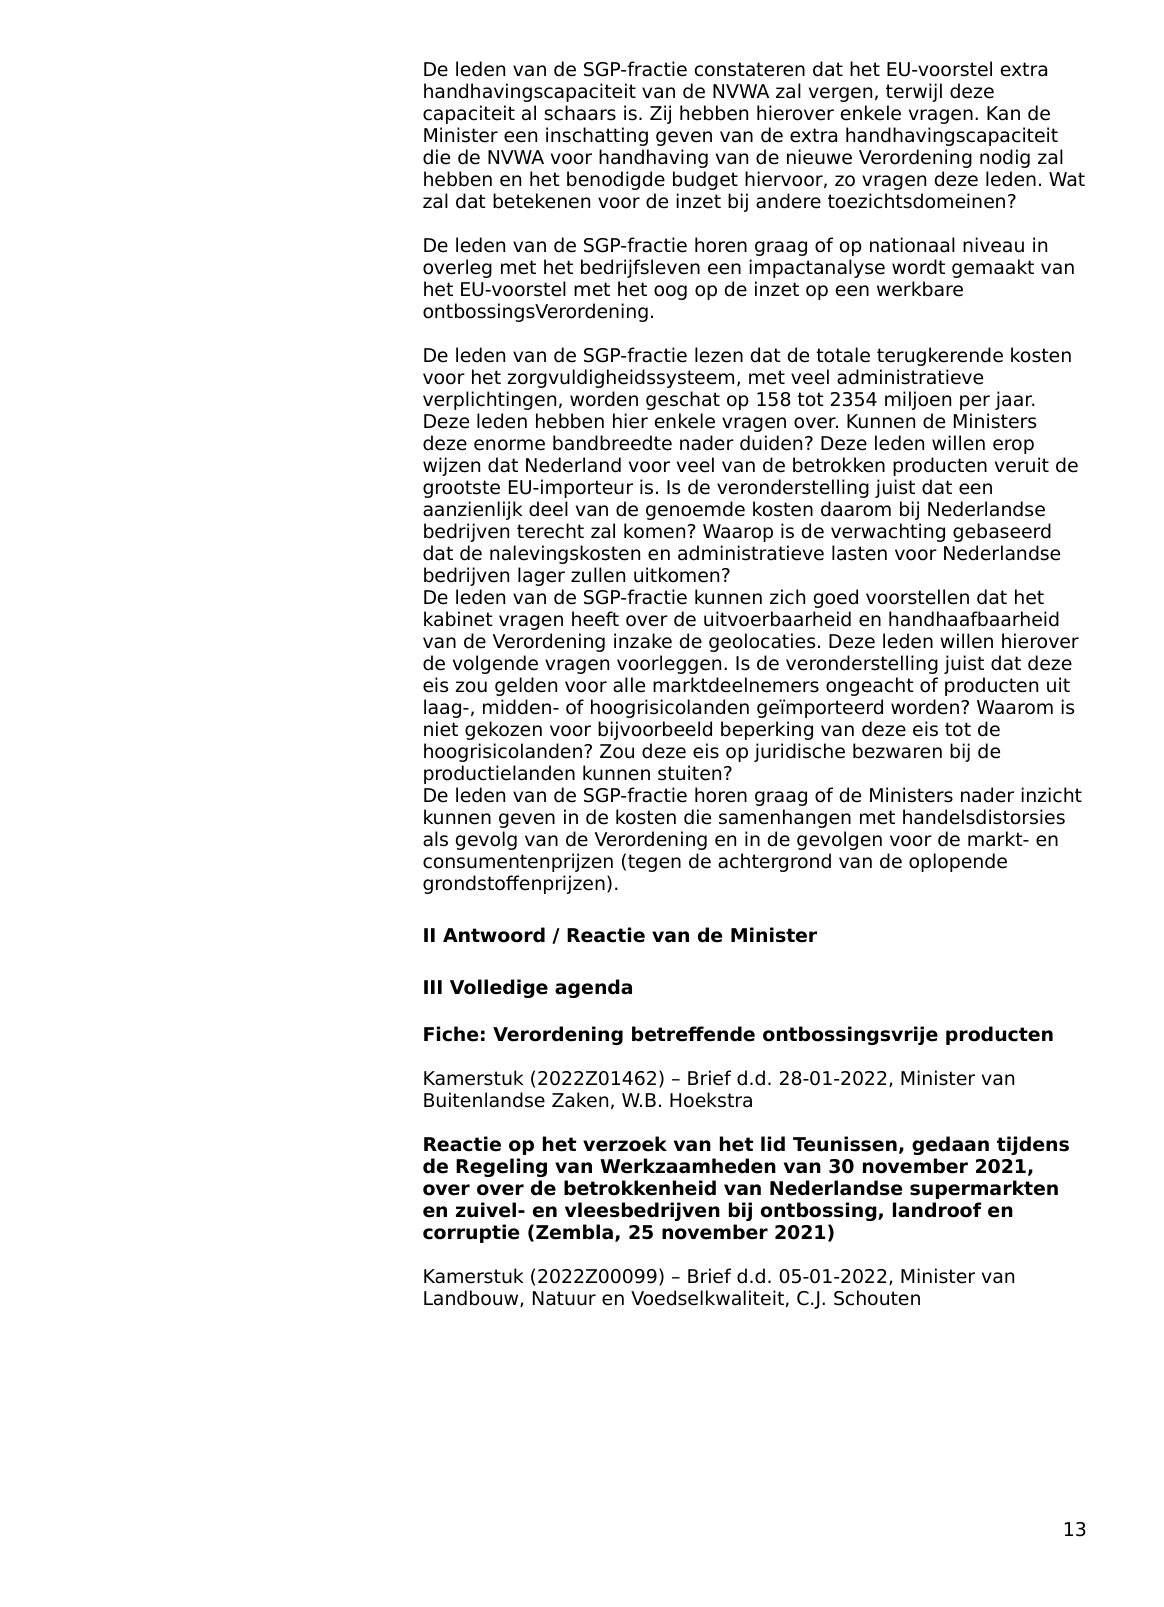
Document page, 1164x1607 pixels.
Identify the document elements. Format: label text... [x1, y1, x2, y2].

subtitle Reactie op het verzoek van het lid Teunissen, gedaan tijdens de Regeling van Werkzaamheden van 30 november 2021, over over de betrokkenheid van Nederlandse supermarkten en zuivel- en vleesbedrijven bij ontbossing, landroof en corruptie (Zembla, 25 november 2021) [422, 1134, 1087, 1244]
subtitle II Antwoord / Reactie van de Minister [422, 925, 1087, 947]
text Kamerstuk (2022Z01462) – Brief d.d. 28-01-2022, Minister van Buitenlandse Zaken, W.B. Hoekstra [422, 1068, 1087, 1112]
text De leden van de SGP-fractie constateren dat het EU-voorstel extra handhavingscapaciteit van de NVWA zal vergen, terwijl deze capaciteit al schaars is. Zij hebben hierover enkele vragen. Kan de Minister een inschatting geven van de extra handhavingscapaciteit die de NVWA voor handhaving van de nieuwe Verordening nodig zal hebben en het benodigde budget hiervoor, zo vragen deze leden. Wat zal dat betekenen voor de inzet bij andere toezichtsdomeinen? [422, 59, 1087, 213]
text De leden van de SGP-fractie kunnen zich goed voorstellen dat het kabinet vragen heeft over de uitvoerbaarheid en handhaafbaarheid van de Verordening inzake de geolocaties. Deze leden willen hierover de volgende vragen voorleggen. Is de veronderstelling juist dat deze eis zou gelden voor alle marktdeelnemers ongeacht of producten uit laag-, midden- of hoogrisicolanden geïmporteerd worden? Waarom is niet gekozen voor bijvoorbeeld beperking van deze eis tot de hoogrisicolanden? Zou deze eis op juridische bezwaren bij de productielanden kunnen stuiten? [422, 587, 1087, 785]
text De leden van de SGP-fractie horen graag of op nationaal niveau in overleg met het bedrijfsleven een impactanalyse wordt gemaakt van het EU-voorstel met het oog op de inzet op een werkbare ontbossingsVerordening. [422, 235, 1087, 323]
text De leden van de SGP-fractie horen graag of de Ministers nader inzicht kunnen geven in de kosten die samenhangen met handelsdistorsies als gevolg van de Verordening en in de gevolgen voor de markt- en consumentenprijzen (tegen de achtergrond van de oplopende grondstoffenprijzen). [422, 785, 1087, 895]
text Kamerstuk (2022Z00099) – Brief d.d. 05-01-2022, Minister van Landbouw, Natuur en Voedselkwaliteit, C.J. Schouten [422, 1266, 1087, 1310]
text De leden van de SGP-fractie lezen dat de totale terugkerende kosten voor het zorgvuldigheidssysteem, met veel administratieve verplichtingen, worden geschat op 158 tot 2354 miljoen per jaar. Deze leden hebben hier enkele vragen over. Kunnen de Ministers deze enorme bandbreedte nader duiden? Deze leden willen erop wijzen dat Nederland voor veel van de betrokken producten veruit de grootste EU-importeur is. Is de veronderstelling juist dat een aanzienlijk deel van de genoemde kosten daarom bij Nederlandse bedrijven terecht zal komen? Waarop is de verwachting gebaseerd dat de nalevingskosten en administratieve lasten voor Nederlandse bedrijven lager zullen uitkomen? [422, 345, 1087, 587]
subtitle III Volledige agenda [422, 977, 1087, 999]
subtitle Fiche: Verordening betreffende ontbossingsvrije producten [422, 1024, 1087, 1046]
